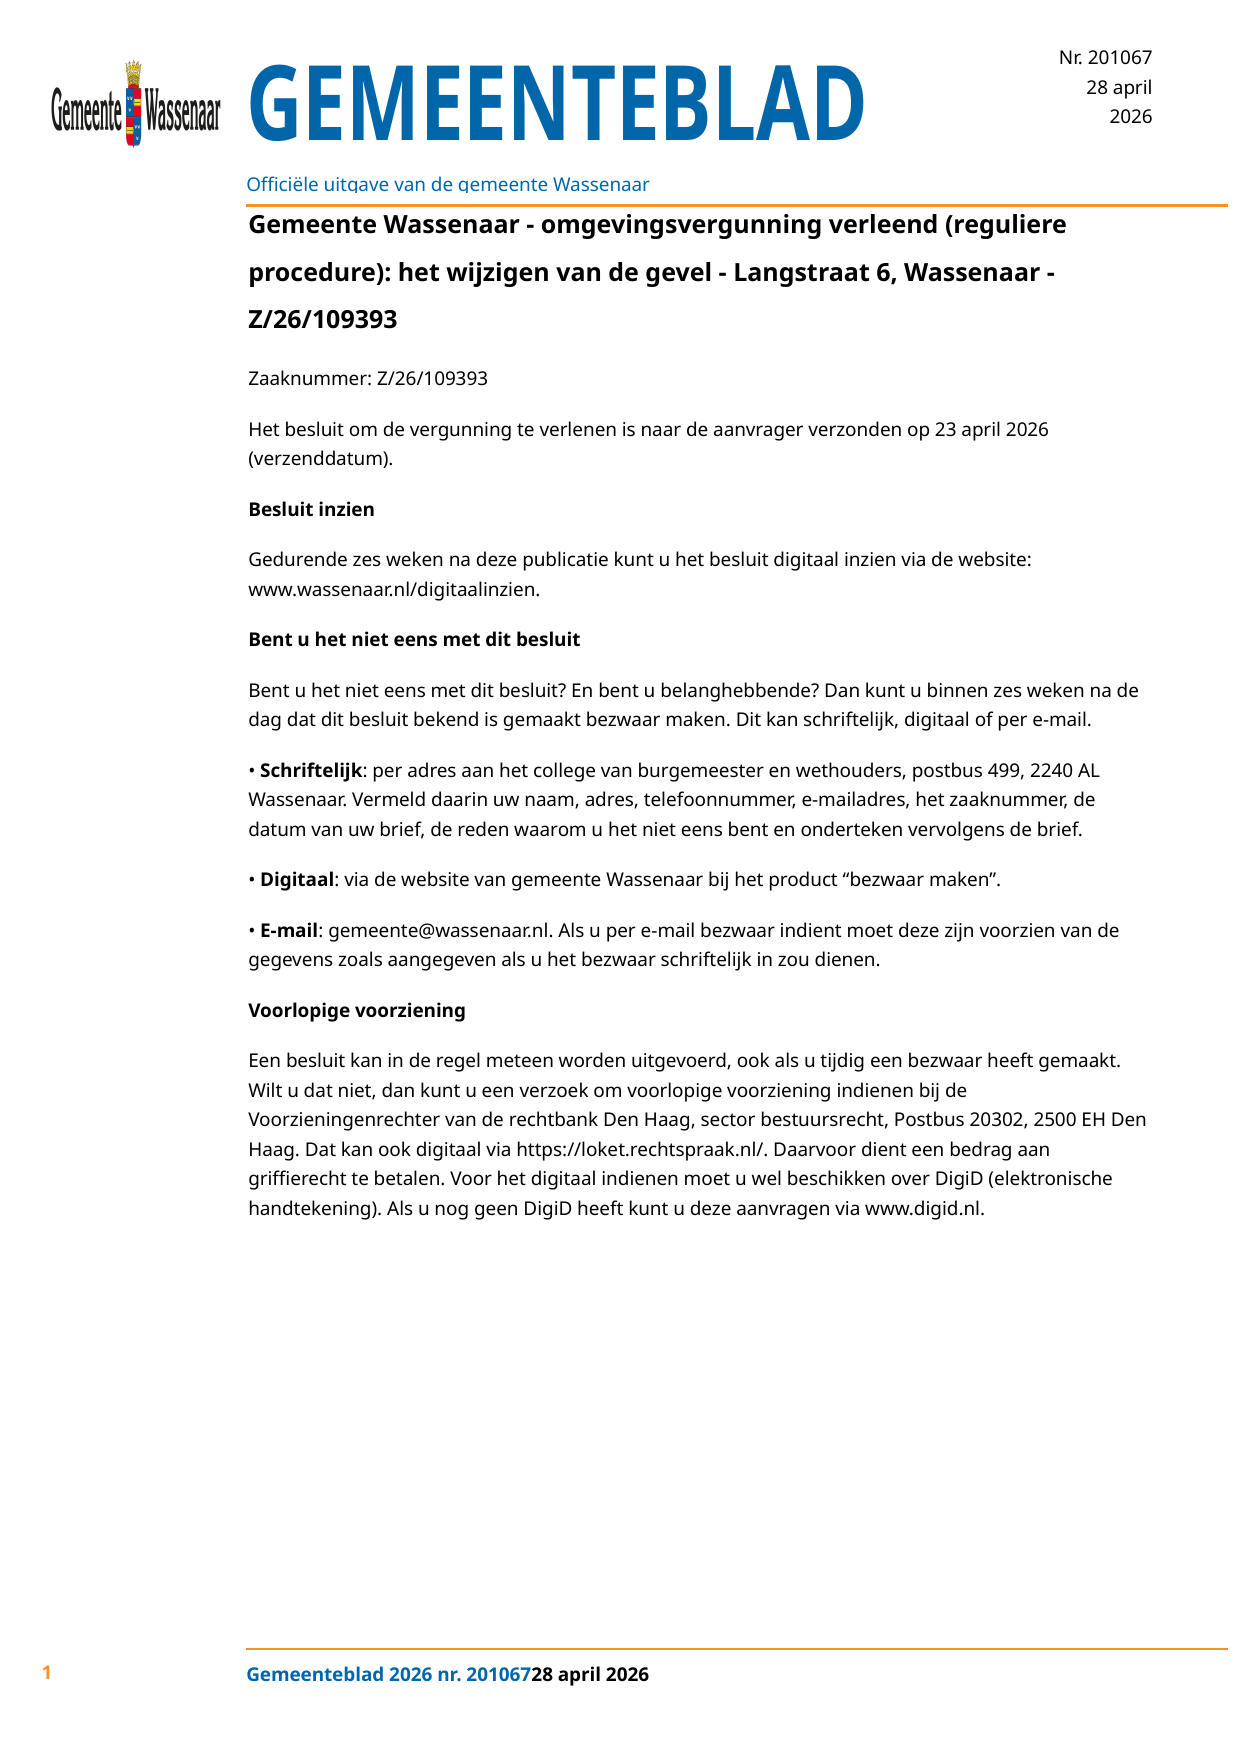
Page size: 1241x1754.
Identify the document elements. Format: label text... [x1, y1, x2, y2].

text Voorlopige voorziening [248, 997, 1152, 1022]
text • Schriftelijk: per adres aan het college van burgemeester en wethouders, postbus 499, 2240 AL Wassenaar. Vermeld daarin uw naam, adres, telefoonnummer, e-mailadres, het zaaknummer, de datum van uw brief, de reden waarom u het niet eens bent en onderteken vervolgens de brief. [248, 757, 1152, 842]
text Gemeente Wassenaar - omgevingsvergunning verleend (reguliere procedure): het wijzigen van de gevel - Langstraat 6, Wassenaar - Z/26/109393 [248, 207, 1152, 336]
text Het besluit om de vergunning te verlenen is naar de aanvrager verzonden op 23 april 2026 (verzenddatum). [248, 416, 1152, 471]
text Besluit inzien [248, 496, 1152, 522]
text Een besluit kan in de regel meteen worden uitgevoerd, ook als u tijdig een bezwaar heeft gemaakt. Wilt u dat niet, dan kunt u een verzoek om voorlopige voorziening indienen bij de Voorzieningenrechter van de rechtbank Den Haag, sector bestuursrecht, Postbus 20302, 2500 EH Den Haag. Dat kan ook digitaal via https://loket.rechtspraak.nl/. Daarvoor dient een bedrag aan griffierecht te betalen. Voor het digitaal indienen moet u wel beschikken over DigiD (elektronische handtekening). Als u nog geen DigiD heeft kunt u deze aanvragen via www.digid.nl. [248, 1047, 1152, 1221]
text • E-mail: gemeente@wassenaar.nl. Als u per e-mail bezwaar indient moet deze zijn voorzien van de gegevens zoals aangegeven als u het bezwaar schriftelijk in zou dienen. [248, 917, 1152, 972]
text Zaaknummer: Z/26/109393 [248, 366, 1152, 391]
text Bent u het niet eens met dit besluit? En bent u belanghebbende? Dan kunt u binnen zes weken na de dag dat dit besluit bekend is gemaakt bezwaar maken. Dit kan schriftelijk, digitaal of per e-mail. [248, 677, 1152, 732]
text Gedurende zes weken na deze publicatie kunt u het besluit digitaal inzien via de website: www.wassenaar.nl/digitaalinzien. [248, 546, 1152, 602]
text Bent u het niet eens met dit besluit [248, 626, 1152, 652]
picture [41, 47, 231, 172]
text • Digitaal: via de website van gemeente Wassenaar bij het product “bezwaar maken”. [248, 866, 1152, 892]
